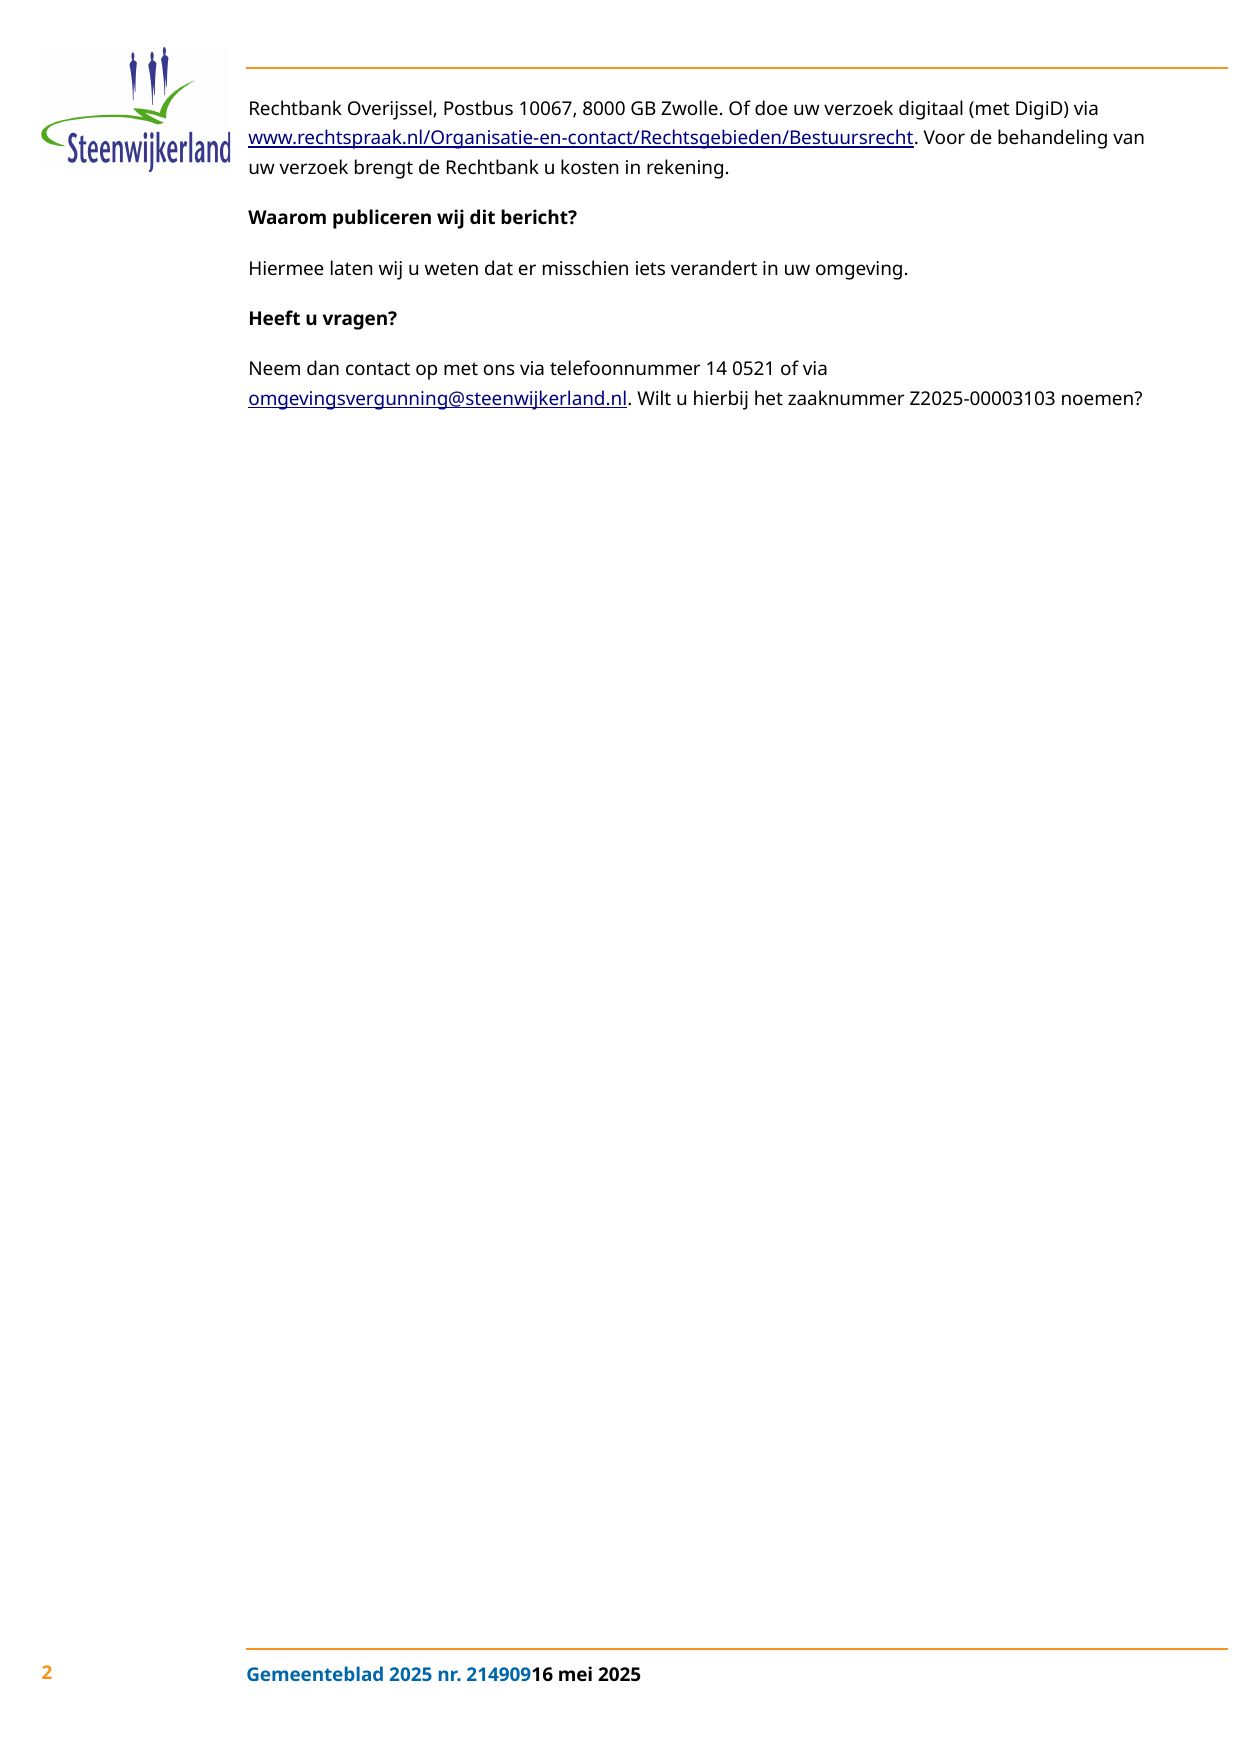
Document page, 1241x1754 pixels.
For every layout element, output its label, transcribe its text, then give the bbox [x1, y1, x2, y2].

text Waarom publiceren wij dit bericht? [248, 204, 1152, 230]
text Hiermee laten wij u weten dat er misschien iets verandert in uw omgeving. [248, 255, 1152, 281]
picture [41, 47, 231, 172]
text Heeft u vragen? [248, 305, 1152, 331]
text Rechtbank Overijssel, Postbus 10067, 8000 GB Zwolle. Of doe uw verzoek digitaal (met DigiD) via www.rechtspraak.nl/Organisatie-en-contact/Rechtsgebieden/Bestuursrecht. Voor de behandeling van uw verzoek brengt de Rechtbank u kosten in rekening. [248, 95, 1152, 180]
text Neem dan contact op met ons via telefoonnummer 14 0521 of via omgevingsvergunning@steenwijkerland.nl. Wilt u hierbij het zaaknummer Z2025-00003103 noemen? [248, 356, 1152, 411]
